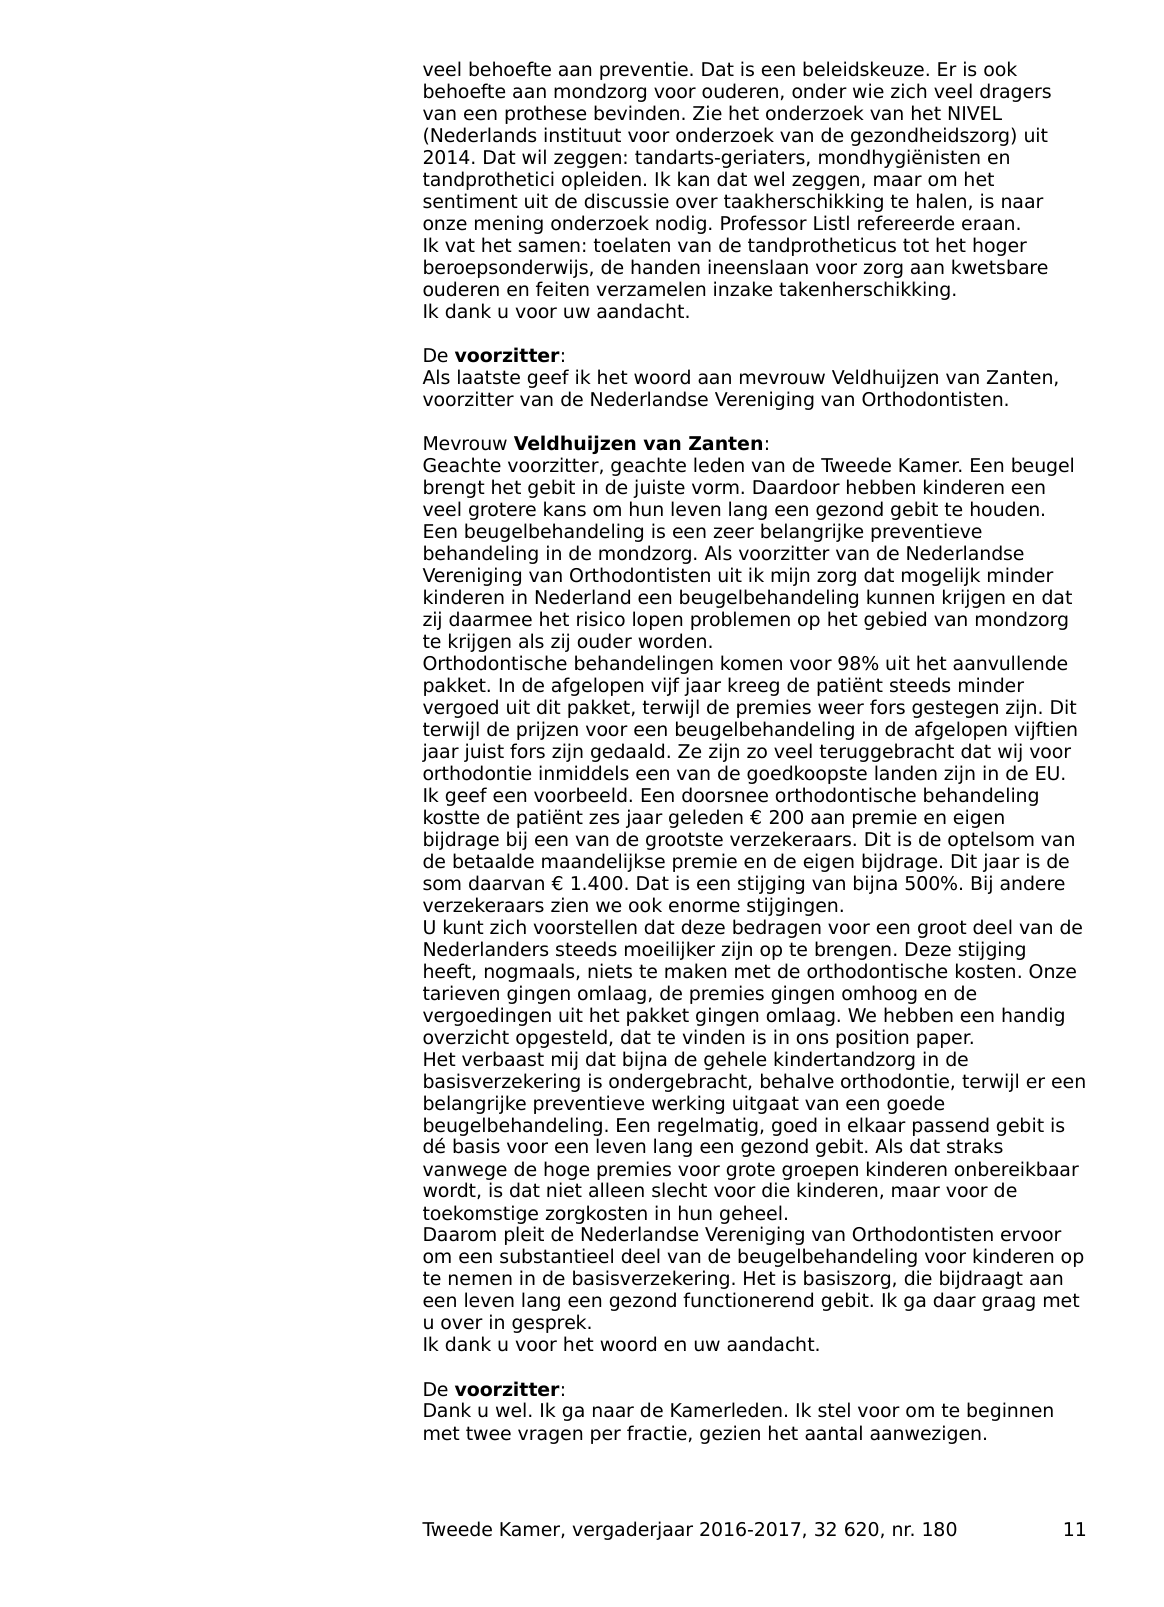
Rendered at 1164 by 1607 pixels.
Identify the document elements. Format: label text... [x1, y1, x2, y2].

text Orthodontische behandelingen komen voor 98% uit het aanvullende pakket. In de afgelopen vijf jaar kreeg de patiënt steeds minder vergoed uit dit pakket, terwijl de premies weer fors gestegen zijn. Dit terwijl de prijzen voor een beugelbehandeling in de afgelopen vijftien jaar juist fors zijn gedaald. Ze zijn zo veel teruggebracht dat wij voor orthodontie inmiddels een van de goedkoopste landen zijn in de EU. [422, 653, 1087, 785]
text Mevrouw Veldhuijzen van Zanten: [422, 433, 1087, 455]
text Ik vat het samen: toelaten van de tandprotheticus tot het hoger beroepsonderwijs, de handen ineenslaan voor zorg aan kwetsbare ouderen en feiten verzamelen inzake takenherschikking. [422, 235, 1087, 301]
text Ik geef een voorbeeld. Een doorsnee orthodontische behandeling kostte de patiënt zes jaar geleden € 200 aan premie en eigen bijdrage bij een van de grootste verzekeraars. Dit is de optelsom van de betaalde maandelijkse premie en de eigen bijdrage. Dit jaar is de som daarvan € 1.400. Dat is een stijging van bijna 500%. Bij andere verzekeraars zien we ook enorme stijgingen. [422, 785, 1087, 917]
text Ik dank u voor het woord en uw aandacht. [422, 1334, 1087, 1356]
text Als laatste geef ik het woord aan mevrouw Veldhuijzen van Zanten, voorzitter van de Nederlandse Vereniging van Orthodontisten. [422, 367, 1087, 411]
text veel behoefte aan preventie. Dat is een beleidskeuze. Er is ook behoefte aan mondzorg voor ouderen, onder wie zich veel dragers van een prothese bevinden. Zie het onderzoek van het NIVEL (Nederlands instituut voor onderzoek van de gezondheidszorg) uit 2014. Dat wil zeggen: tandarts-geriaters, mondhygiënisten en tandprothetici opleiden. Ik kan dat wel zeggen, maar om het sentiment uit de discussie over taakherschikking te halen, is naar onze mening onderzoek nodig. Professor Listl refereerde eraan. [422, 59, 1087, 235]
text Geachte voorzitter, geachte leden van de Tweede Kamer. Een beugel brengt het gebit in de juiste vorm. Daardoor hebben kinderen een veel grotere kans om hun leven lang een gezond gebit te houden. Een beugelbehandeling is een zeer belangrijke preventieve behandeling in de mondzorg. Als voorzitter van de Nederlandse Vereniging van Orthodontisten uit ik mijn zorg dat mogelijk minder kinderen in Nederland een beugelbehandeling kunnen krijgen en dat zij daarmee het risico lopen problemen op het gebied van mondzorg te krijgen als zij ouder worden. [422, 455, 1087, 653]
text Daarom pleit de Nederlandse Vereniging van Orthodontisten ervoor om een substantieel deel van de beugelbehandeling voor kinderen op te nemen in de basisverzekering. Het is basiszorg, die bijdraagt aan een leven lang een gezond functionerend gebit. Ik ga daar graag met u over in gesprek. [422, 1224, 1087, 1334]
text U kunt zich voorstellen dat deze bedragen voor een groot deel van de Nederlanders steeds moeilijker zijn op te brengen. Deze stijging heeft, nogmaals, niets te maken met de orthodontische kosten. Onze tarieven gingen omlaag, de premies gingen omhoog en de vergoedingen uit het pakket gingen omlaag. We hebben een handig overzicht opgesteld, dat te vinden is in ons position paper. [422, 917, 1087, 1048]
text De voorzitter: [422, 345, 1087, 367]
text Ik dank u voor uw aandacht. [422, 301, 1087, 323]
text Dank u wel. Ik ga naar de Kamerleden. Ik stel voor om te beginnen met twee vragen per fractie, gezien het aantal aanwezigen. [422, 1400, 1087, 1444]
text Het verbaast mij dat bijna de gehele kindertandzorg in de basisverzekering is ondergebracht, behalve orthodontie, terwijl er een belangrijke preventieve werking uitgaat van een goede beugelbehandeling. Een regelmatig, goed in elkaar passend gebit is dé basis voor een leven lang een gezond gebit. Als dat straks vanwege de hoge premies voor grote groepen kinderen onbereikbaar wordt, is dat niet alleen slecht voor die kinderen, maar voor de toekomstige zorgkosten in hun geheel. [422, 1048, 1087, 1224]
text De voorzitter: [422, 1378, 1087, 1400]
